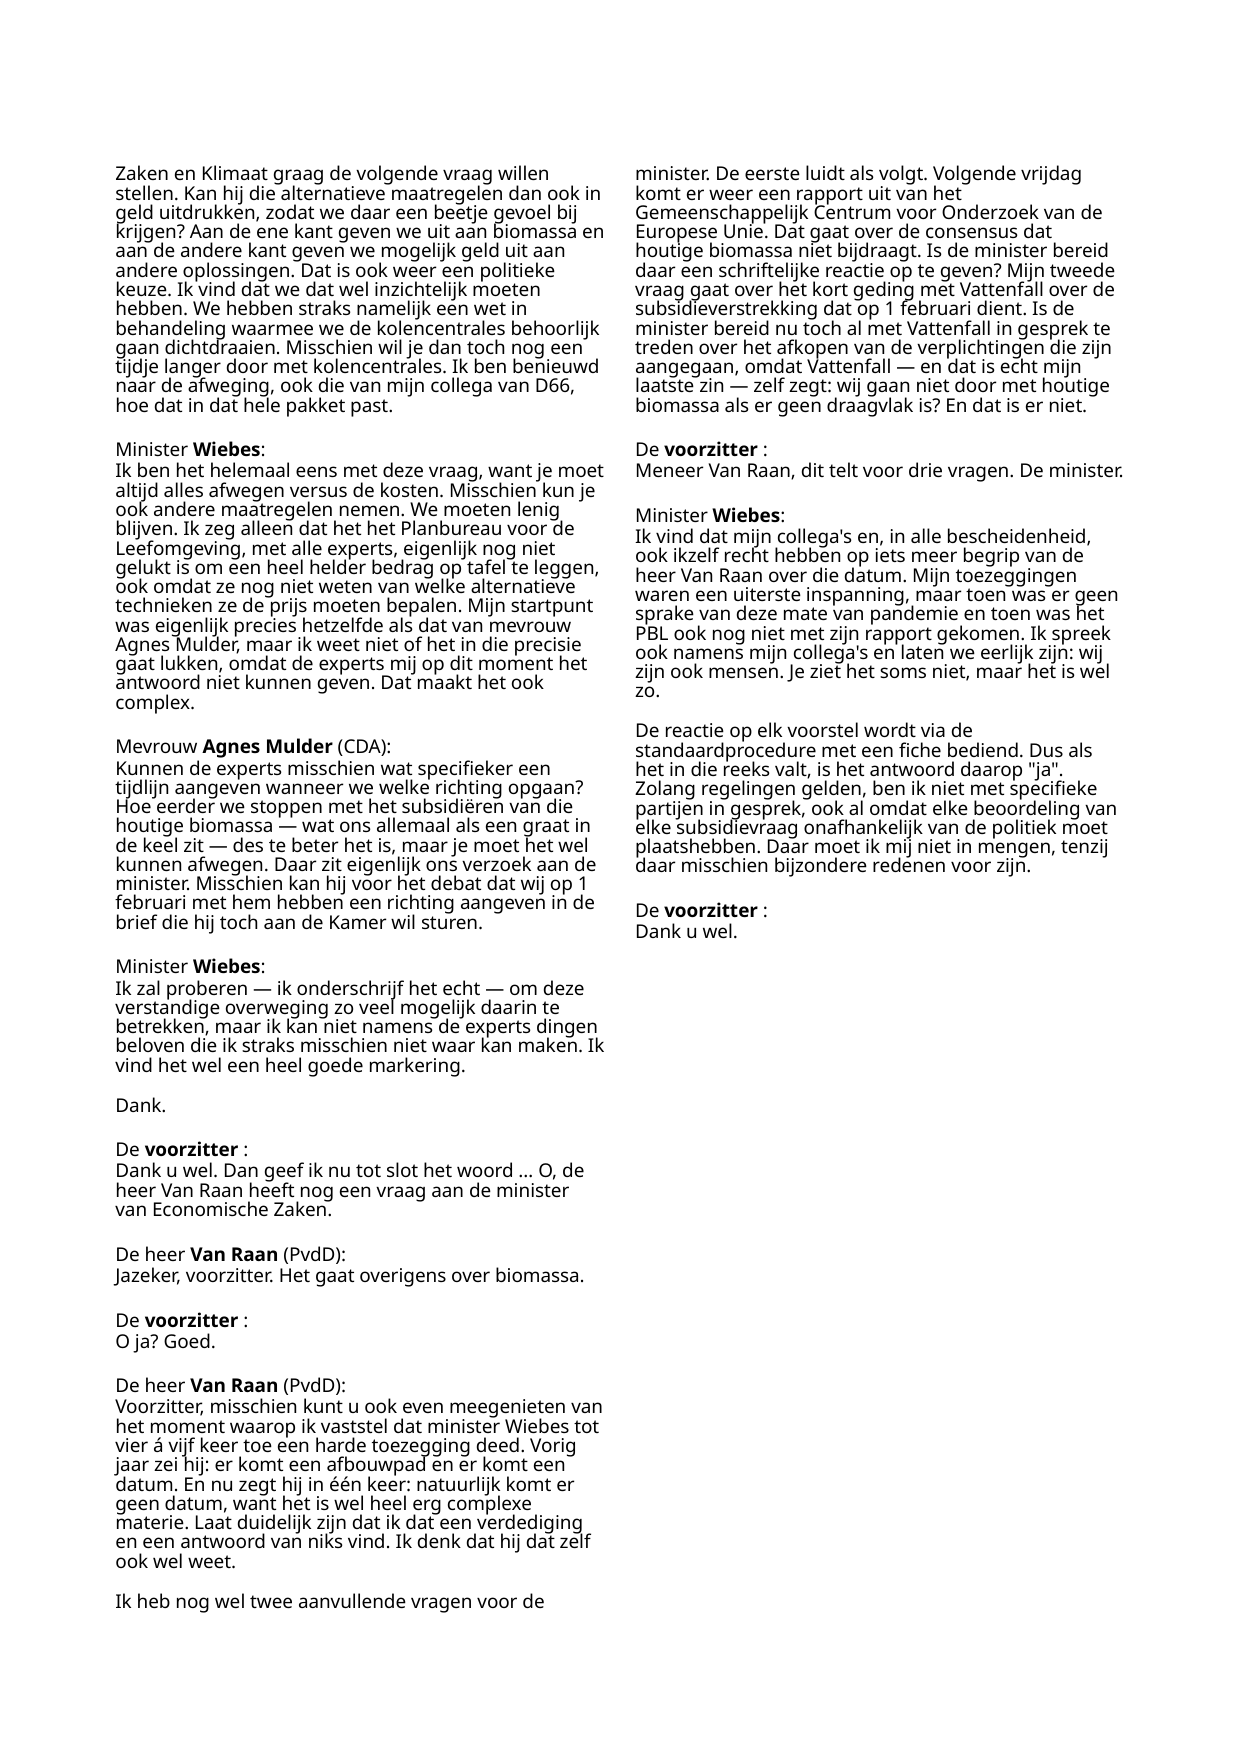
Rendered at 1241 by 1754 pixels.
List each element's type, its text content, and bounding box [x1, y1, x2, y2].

text De voorzitter : [115, 1307, 605, 1333]
text Jazeker, voorzitter. Het gaat overigens over biomassa. [115, 1267, 605, 1286]
text Dank u wel. Dan geef ik nu tot slot het woord … O, de heer Van Raan heeft nog een vraag aan de minister van Economische Zaken. [115, 1162, 605, 1220]
text Dank. [115, 1097, 605, 1116]
text Ik zal proberen — ik onderschrijf het echt — om deze verstandige overweging zo veel mogelijk daarin te betrekken, maar ik kan niet namens de experts dingen beloven die ik straks misschien niet waar kan maken. Ik vind het wel een heel goede markering. [115, 979, 605, 1076]
text Zaken en Klimaat graag de volgende vraag willen stellen. Kan hij die alternatieve maatregelen dan ook in geld uitdrukken, zodat we daar een beetje gevoel bij krijgen? Aan de ene kant geven we uit aan biomassa en aan de andere kant geven we mogelijk geld uit aan andere oplossingen. Dat is ook weer een politieke keuze. Ik vind dat we dat wel inzichtelijk moeten hebben. We hebben straks namelijk een wet in behandeling waarmee we de kolencentrales behoorlijk gaan dichtdraaien. Misschien wil je dan toch nog een tijdje langer door met kolencentrales. Ik ben benieuwd naar de afweging, ook die van mijn collega van D66, hoe dat in dat hele pakket past. [115, 165, 605, 416]
text Voorzitter, misschien kunt u ook even meegenieten van het moment waarop ik vaststel dat minister Wiebes tot vier á vijf keer toe een harde toezegging deed. Vorig jaar zei hij: er komt een afbouwpad en er komt een datum. En nu zegt hij in één keer: natuurlijk komt er geen datum, want het is wel heel erg complexe materie. Laat duidelijk zijn dat ik dat een verdediging en een antwoord van niks vind. Ik denk dat hij dat zelf ook wel weet. [115, 1398, 605, 1572]
text Kunnen de experts misschien wat specifieker een tijdlijn aangeven wanneer we welke richting opgaan? Hoe eerder we stoppen met het subsidiëren van die houtige biomassa — wat ons allemaal als een graat in de keel zit — des te beter het is, maar je moet het wel kunnen afwegen. Daar zit eigenlijk ons verzoek aan de minister. Misschien kan hij voor het debat dat wij op 1 februari met hem hebben een richting aangeven in de brief die hij toch aan de Kamer wil sturen. [115, 759, 605, 933]
text De heer Van Raan (PvdD): [115, 1373, 605, 1398]
text De voorzitter : [115, 1137, 605, 1162]
text minister. De eerste luidt als volgt. Volgende vrijdag komt er weer een rapport uit van het Gemeenschappelijk Centrum voor Onderzoek van de Europese Unie. Dat gaat over de consensus dat houtige biomassa niet bijdraagt. Is de minister bereid daar een schriftelijke reactie op te geven? Mijn tweede vraag gaat over het kort geding met Vattenfall over de subsidieverstrekking dat op 1 februari dient. Is de minister bereid nu toch al met Vattenfall in gesprek te treden over het afkopen van de verplichtingen die zijn aangegaan, omdat Vattenfall — en dat is echt mijn laatste zin — zelf zegt: wij gaan niet door met houtige biomassa als er geen draagvlak is? En dat is er niet. [635, 165, 1125, 416]
text Mevrouw Agnes Mulder (CDA): [115, 734, 605, 759]
text Minister Wiebes: [635, 502, 1125, 528]
text Ik ben het helemaal eens met deze vraag, want je moet altijd alles afwegen versus de kosten. Misschien kun je ook andere maatregelen nemen. We moeten lenig blijven. Ik zeg alleen dat het het Planbureau voor de Leefomgeving, met alle experts, eigenlijk nog niet gelukt is om een heel helder bedrag op tafel te leggen, ook omdat ze nog niet weten van welke alternatieve technieken ze de prijs moeten bepalen. Mijn startpunt was eigenlijk precies hetzelfde als dat van mevrouw Agnes Mulder, maar ik weet niet of het in die precisie gaat lukken, omdat de experts mij op dit moment het antwoord niet kunnen geven. Dat maakt het ook complex. [115, 462, 605, 713]
text De voorzitter : [635, 897, 1125, 923]
text O ja? Goed. [115, 1333, 605, 1352]
text De voorzitter : [635, 437, 1125, 462]
text Dank u wel. [635, 923, 1125, 942]
text Ik heb nog wel twee aanvullende vragen voor de [115, 1593, 605, 1612]
text Meneer Van Raan, dit telt voor drie vragen. De minister. [635, 462, 1125, 482]
text De heer Van Raan (PvdD): [115, 1241, 605, 1267]
text De reactie op elk voorstel wordt via de standaardprocedure met een fiche bediend. Dus als het in die reeks valt, is het antwoord daarop "ja". Zolang regelingen gelden, ben ik niet met specifieke partijen in gesprek, ook al omdat elke beoordeling van elke subsidievraag onafhankelijk van de politiek moet plaatshebben. Daar moet ik mij niet in mengen, tenzij daar misschien bijzondere redenen voor zijn. [635, 722, 1125, 877]
text Minister Wiebes: [115, 954, 605, 979]
text Ik vind dat mijn collega's en, in alle bescheidenheid, ook ikzelf recht hebben op iets meer begrip van de heer Van Raan over die datum. Mijn toezeggingen waren een uiterste inspanning, maar toen was er geen sprake van deze mate van pandemie en toen was het PBL ook nog niet met zijn rapport gekomen. Ik spreek ook namens mijn collega's en laten we eerlijk zijn: wij zijn ook mensen. Je ziet het soms niet, maar het is wel zo. [635, 528, 1125, 702]
text Minister Wiebes: [115, 437, 605, 462]
